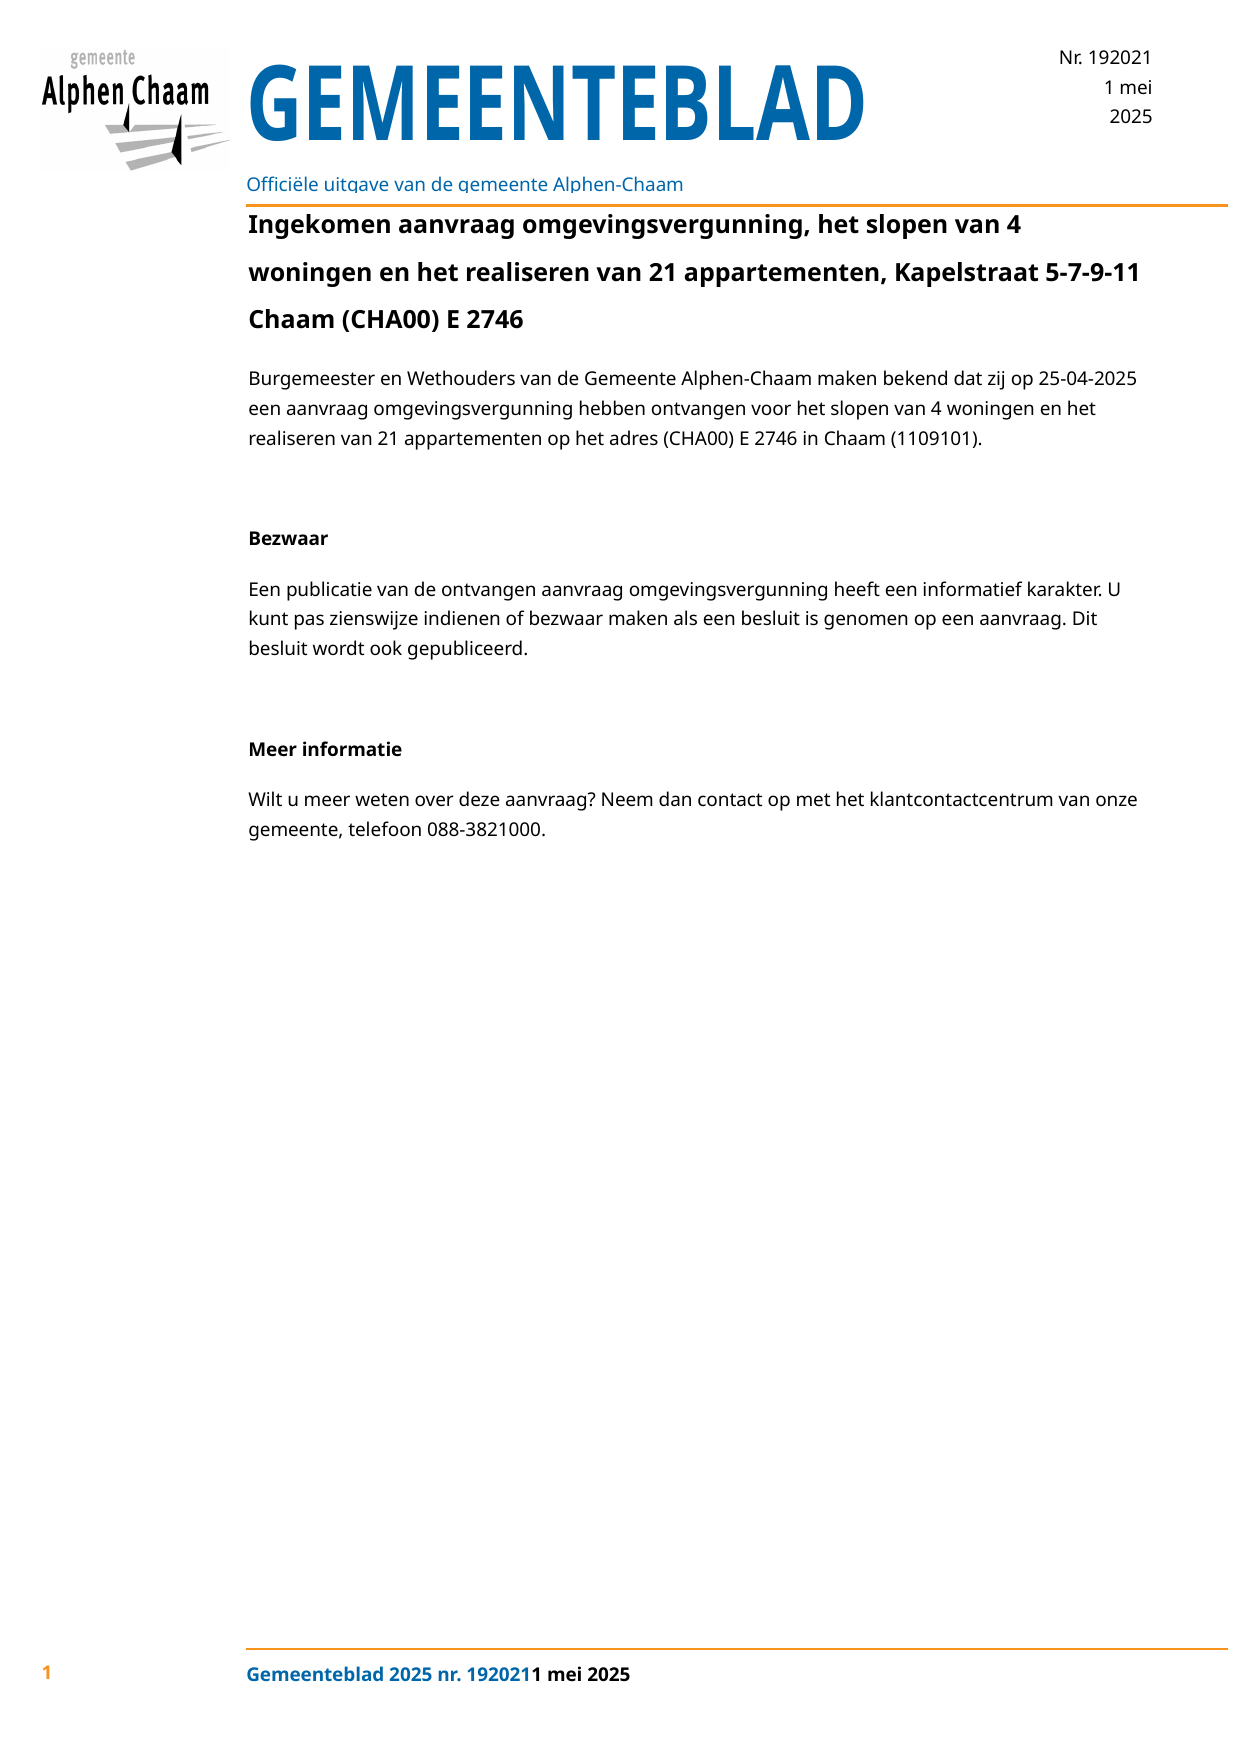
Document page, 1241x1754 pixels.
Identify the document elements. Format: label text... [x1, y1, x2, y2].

text Een publicatie van de ontvangen aanvraag omgevingsvergunning heeft een informatief karakter. U kunt pas zienswijze indienen of bezwaar maken als een besluit is genomen op een aanvraag. Dit besluit wordt ook gepubliceerd. [248, 576, 1152, 661]
text Meer informatie [248, 736, 1152, 762]
text Bezwaar [248, 526, 1152, 551]
text Wilt u meer weten over deze aanvraag? Neem dan contact op met het klantcontactcentrum van onze gemeente, telefoon 088-3821000. [248, 786, 1152, 842]
picture [41, 47, 231, 172]
text Burgemeester en Wethouders van de Gemeente Alphen-Chaam maken bekend dat zij op 25-04-2025 een aanvraag omgevingsvergunning hebben ontvangen voor het slopen van 4 woningen en het realiseren van 21 appartementen op het adres (CHA00) E 2746 in Chaam (1109101). [248, 366, 1152, 450]
text Ingekomen aanvraag omgevingsvergunning, het slopen van 4 woningen en het realiseren van 21 appartementen, Kapelstraat 5-7-9-11 Chaam (CHA00) E 2746 [248, 207, 1152, 336]
